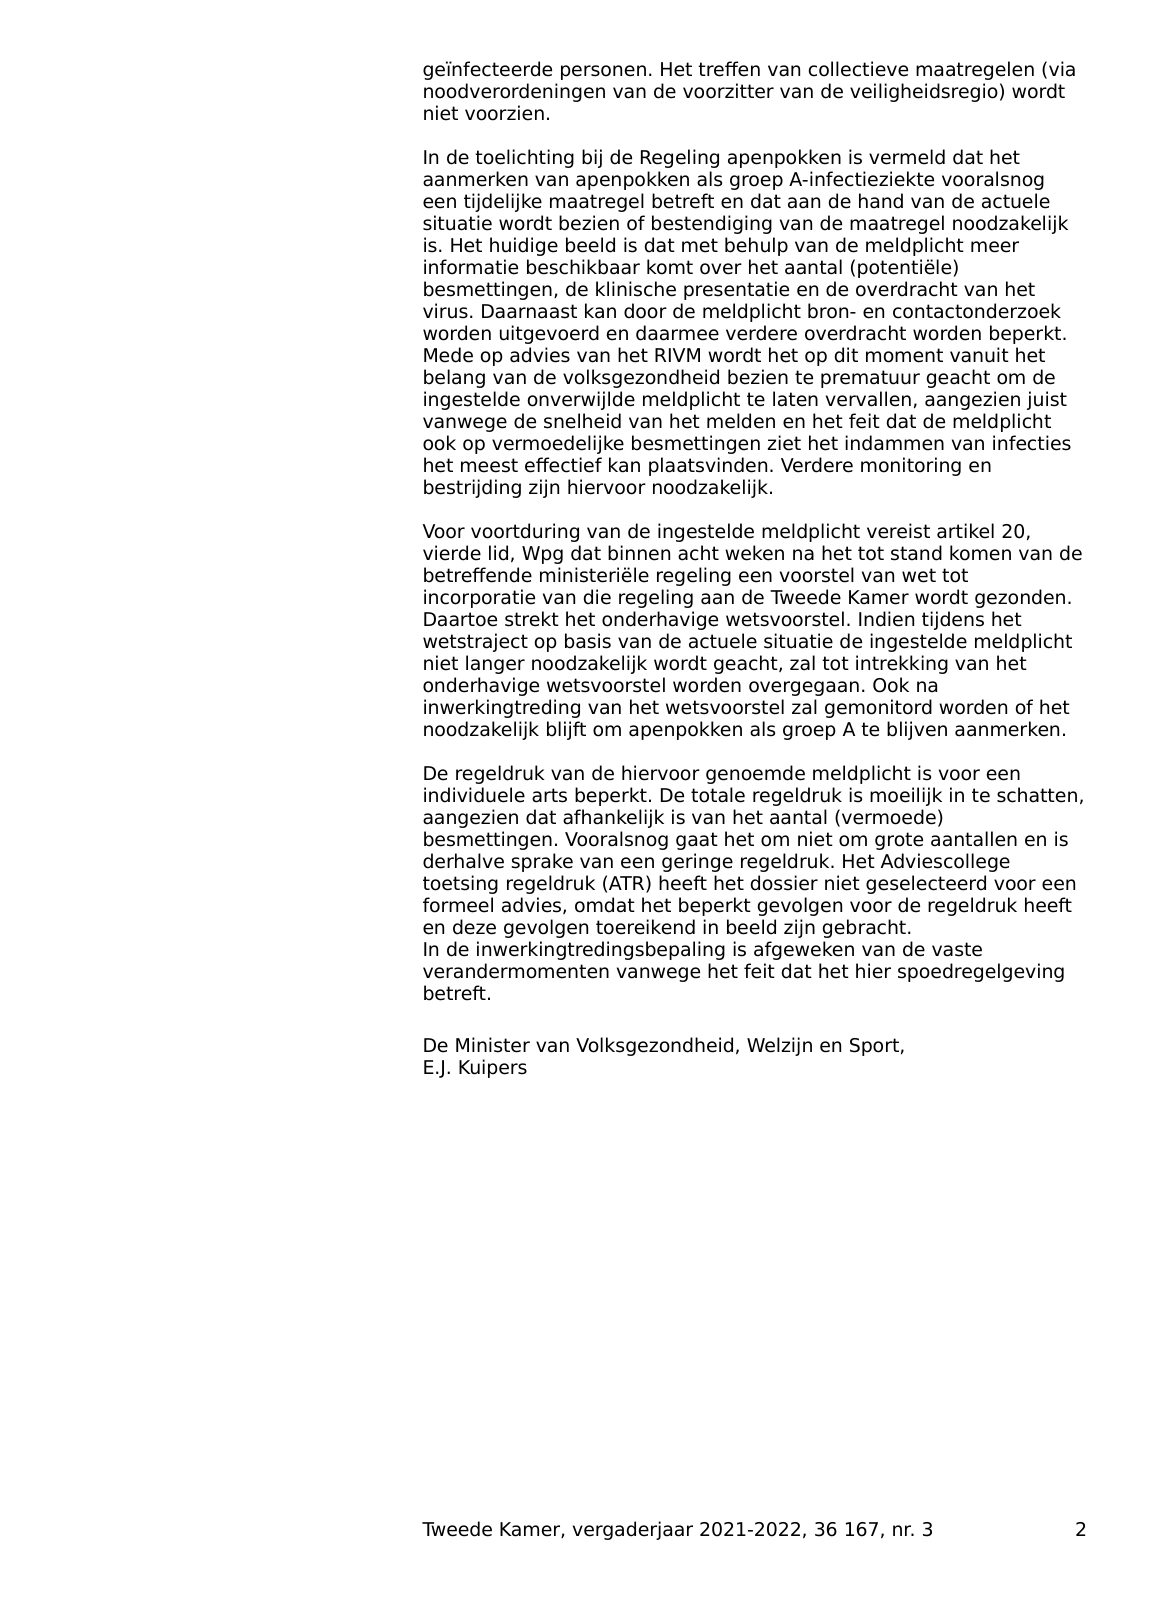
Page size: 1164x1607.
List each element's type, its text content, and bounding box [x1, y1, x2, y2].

text In de toelichting bij de Regeling apenpokken is vermeld dat het aanmerken van apenpokken als groep A-infectieziekte vooralsnog een tijdelijke maatregel betreft en dat aan de hand van de actuele situatie wordt bezien of bestendiging van de maatregel noodzakelijk is. Het huidige beeld is dat met behulp van de meldplicht meer informatie beschikbaar komt over het aantal (potentiële) besmettingen, de klinische presentatie en de overdracht van het virus. Daarnaast kan door de meldplicht bron- en contactonderzoek worden uitgevoerd en daarmee verdere overdracht worden beperkt. Mede op advies van het RIVM wordt het op dit moment vanuit het belang van de volksgezondheid bezien te prematuur geacht om de ingestelde onverwijlde meldplicht te laten vervallen, aangezien juist vanwege de snelheid van het melden en het feit dat de meldplicht ook op vermoedelijke besmettingen ziet het indammen van infecties het meest effectief kan plaatsvinden. Verdere monitoring en bestrijding zijn hiervoor noodzakelijk. [422, 147, 1087, 499]
text geïnfecteerde personen. Het treffen van collectieve maatregelen (via noodverordeningen van de voorzitter van de veiligheidsregio) wordt niet voorzien. [422, 59, 1087, 125]
text De Minister van Volksgezondheid, Welzijn en Sport, E.J. Kuipers [422, 1035, 1087, 1079]
text Voor voortduring van de ingestelde meldplicht vereist artikel 20, vierde lid, Wpg dat binnen acht weken na het tot stand komen van de betreffende ministeriële regeling een voorstel van wet tot incorporatie van die regeling aan de Tweede Kamer wordt gezonden. Daartoe strekt het onderhavige wetsvoorstel. Indien tijdens het wetstraject op basis van de actuele situatie de ingestelde meldplicht niet langer noodzakelijk wordt geacht, zal tot intrekking van het onderhavige wetsvoorstel worden overgegaan. Ook na inwerkingtreding van het wetsvoorstel zal gemonitord worden of het noodzakelijk blijft om apenpokken als groep A te blijven aanmerken. [422, 521, 1087, 741]
text In de inwerkingtredingsbepaling is afgeweken van de vaste verandermomenten vanwege het feit dat het hier spoedregelgeving betreft. [422, 939, 1087, 1005]
text De regeldruk van de hiervoor genoemde meldplicht is voor een individuele arts beperkt. De totale regeldruk is moeilijk in te schatten, aangezien dat afhankelijk is van het aantal (vermoede) besmettingen. Vooralsnog gaat het om niet om grote aantallen en is derhalve sprake van een geringe regeldruk. Het Adviescollege toetsing regeldruk (ATR) heeft het dossier niet geselecteerd voor een formeel advies, omdat het beperkt gevolgen voor de regeldruk heeft en deze gevolgen toereikend in beeld zijn gebracht. [422, 763, 1087, 939]
